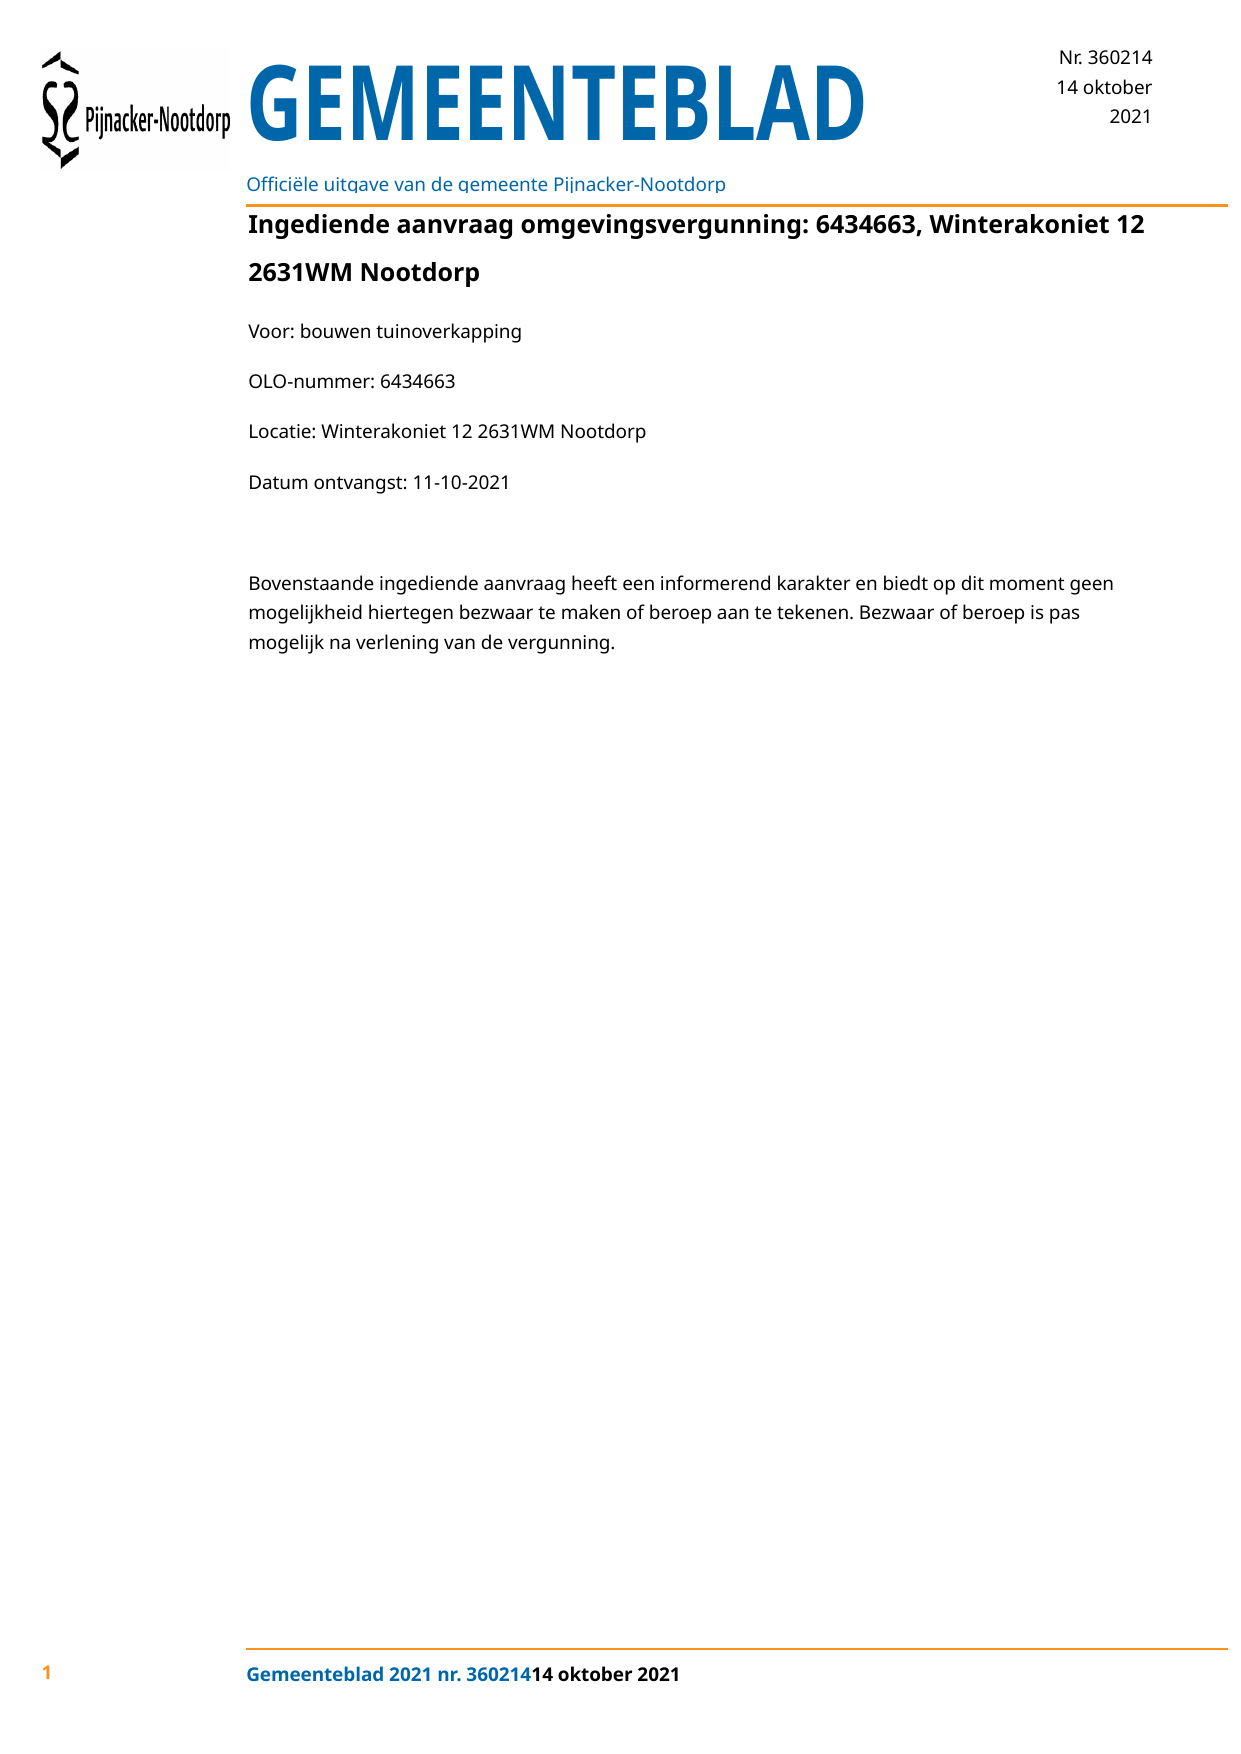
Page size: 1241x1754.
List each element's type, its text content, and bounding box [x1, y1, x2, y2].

picture [41, 47, 231, 172]
text Datum ontvangst: 11-10-2021 [248, 469, 1152, 495]
text Locatie: Winterakoniet 12 2631WM Nootdorp [248, 419, 1152, 444]
text OLO-nummer: 6434663 [248, 368, 1152, 394]
text Bovenstaande ingediende aanvraag heeft een informerend karakter en biedt op dit moment geen mogelijkheid hiertegen bezwaar te maken of beroep aan te tekenen. Bezwaar of beroep is pas mogelijk na verlening van de vergunning. [248, 570, 1152, 655]
text Voor: bouwen tuinoverkapping [248, 318, 1152, 344]
text Ingediende aanvraag omgevingsvergunning: 6434663, Winterakoniet 12 2631WM Nootdorp [248, 207, 1152, 288]
